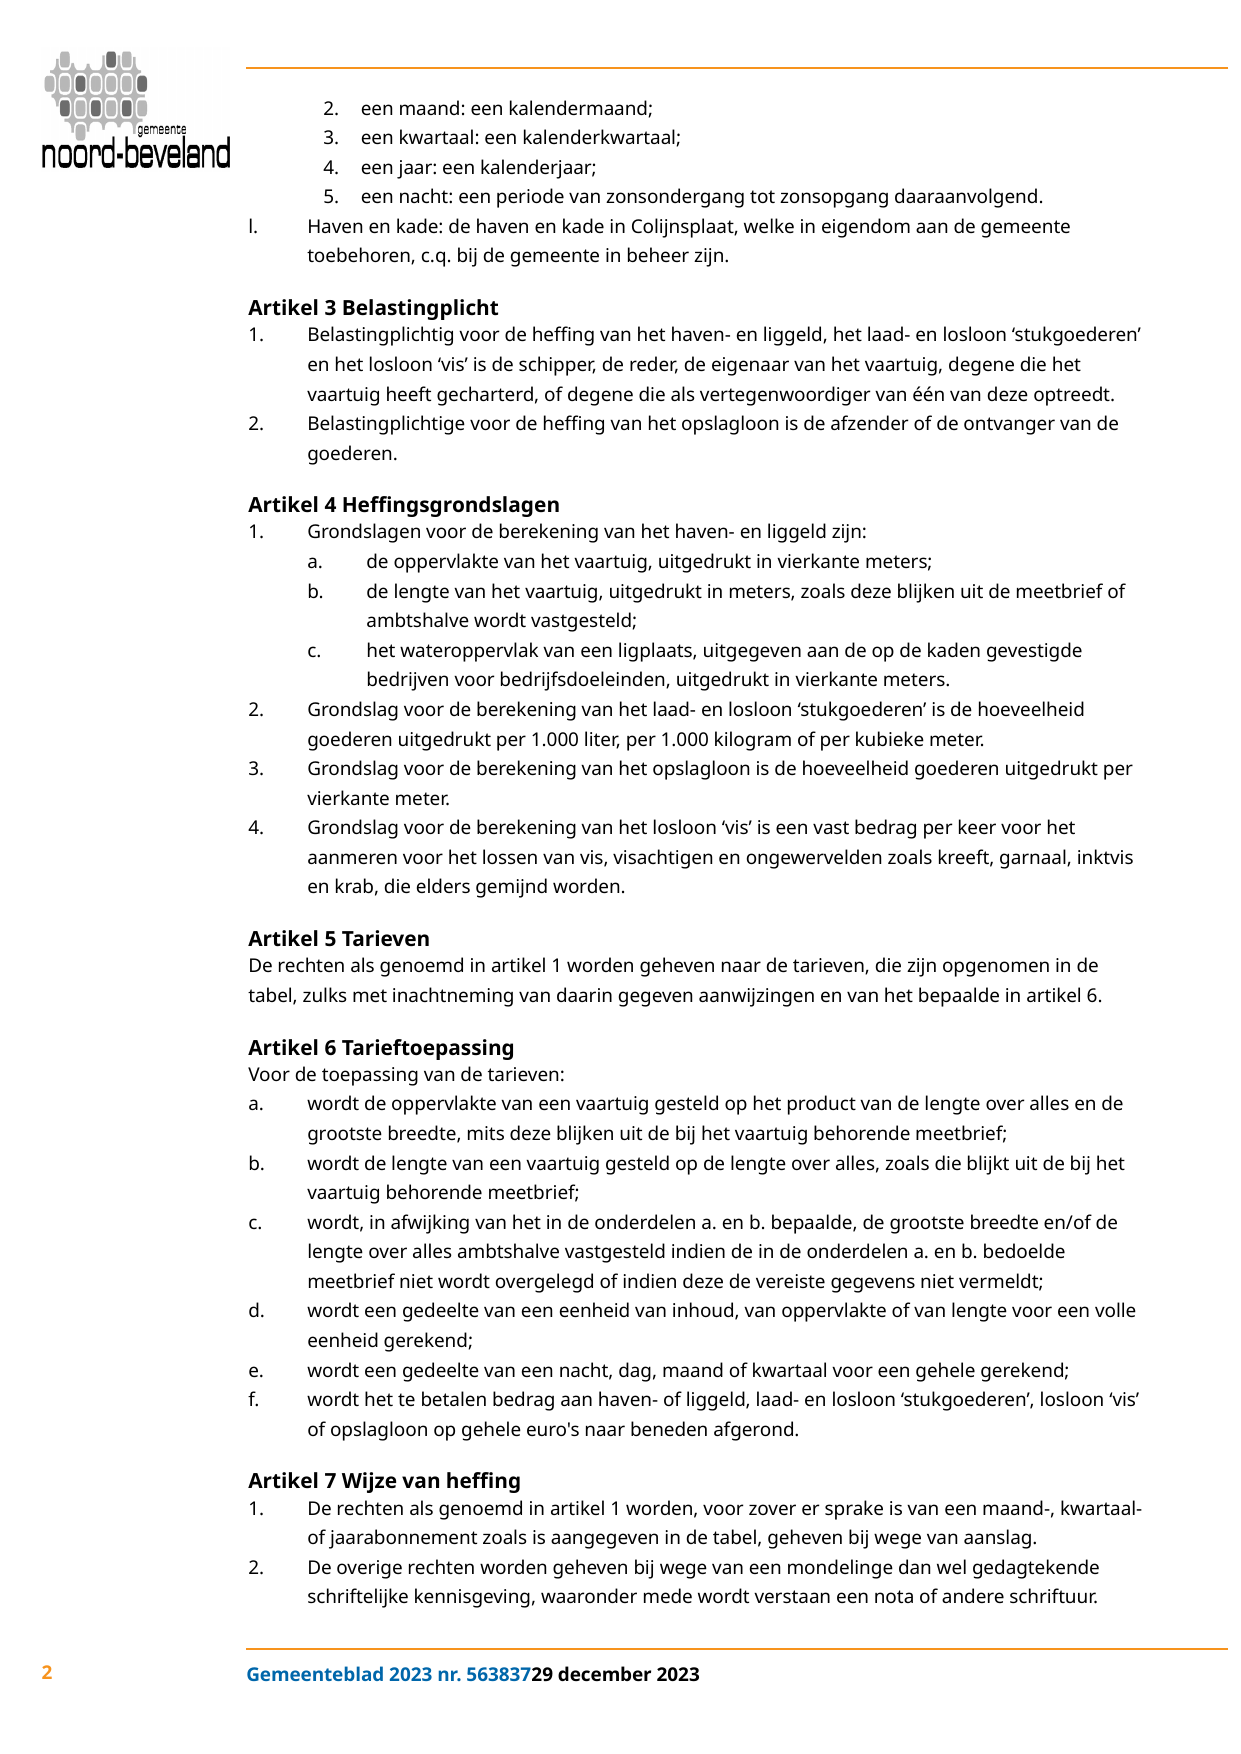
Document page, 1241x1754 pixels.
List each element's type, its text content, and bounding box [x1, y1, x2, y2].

list een maand: een kalendermaand; [323, 95, 1152, 121]
text Artikel 6 Tarieftoepassing [248, 1033, 1152, 1061]
list wordt een gedeelte van een eenheid van inhoud, van oppervlakte of van lengte voor een volle eenheid gerekend; [248, 1298, 1152, 1353]
list Belastingplichtige voor de heffing van het opslagloon is de afzender of de ontvanger van de goederen. [248, 410, 1152, 466]
list wordt een gedeelte van een nacht, dag, maand of kwartaal voor een gehele gerekend; [248, 1357, 1152, 1383]
text Artikel 3 Belastingplicht [248, 293, 1152, 322]
list wordt de lengte van een vaartuig gesteld op de lengte over alles, zoals die blijkt uit de bij het vaartuig behorende meetbrief; [248, 1150, 1152, 1205]
text Artikel 5 Tarieven [248, 924, 1152, 953]
list Grondslag voor de berekening van het laad- en losloon ‘stukgoederen’ is de hoeveelheid goederen uitgedrukt per 1.000 liter, per 1.000 kilogram of per kubieke meter. [248, 696, 1152, 752]
list wordt, in afwijking van het in de onderdelen a. en b. bepaalde, de grootste breedte en/of de lengte over alles ambtshalve vastgesteld indien de in de onderdelen a. en b. bedoelde meetbrief niet wordt overgelegd of indien deze de vereiste gegevens niet vermeldt; [248, 1209, 1152, 1294]
list Grondslag voor de berekening van het opslagloon is de hoeveelheid goederen uitgedrukt per vierkante meter. [248, 755, 1152, 811]
list Belastingplichtig voor de heffing van het haven- en liggeld, het laad- en losloon ‘stukgoederen’ en het losloon ‘vis’ is de schipper, de reder, de eigenaar van het vaartuig, degene die het vaartuig heeft gecharterd, of degene die als vertegenwoordiger van één van deze optreedt. [248, 322, 1152, 406]
list De rechten als genoemd in artikel 1 worden, voor zover er sprake is van een maand-, kwartaal- of jaarabonnement zoals is aangegeven in de tabel, geheven bij wege van aanslag. [248, 1495, 1152, 1550]
list De overige rechten worden geheven bij wege van een mondelinge dan wel gedagtekende schriftelijke kennisgeving, waaronder mede wordt verstaan een nota of andere schriftuur. [248, 1554, 1152, 1609]
text Artikel 7 Wijze van heffing [248, 1466, 1152, 1495]
list Haven en kade: de haven en kade in Colijnsplaat, welke in eigendom aan de gemeente toebehoren, c.q. bij de gemeente in beheer zijn. [248, 213, 1152, 268]
list wordt de oppervlakte van een vaartuig gesteld op het product van de lengte over alles en de grootste breedte, mits deze blijken uit de bij het vaartuig behorende meetbrief; [248, 1091, 1152, 1146]
list Grondslag voor de berekening van het losloon ‘vis’ is een vast bedrag per keer voor het aanmeren voor het lossen van vis, visachtigen en ongewervelden zoals kreeft, garnaal, inktvis en krab, die elders gemijnd worden. [248, 814, 1152, 899]
text De rechten als genoemd in artikel 1 worden geheven naar de tarieven, die zijn opgenomen in de tabel, zulks met inachtneming van daarin gegeven aanwijzingen en van het bepaalde in artikel 6. [248, 953, 1152, 1008]
list Grondslagen voor de berekening van het haven- en liggeld zijn: [248, 519, 1152, 544]
list de oppervlakte van het vaartuig, uitgedrukt in vierkante meters; [307, 548, 1152, 574]
list een kwartaal: een kalenderkwartaal; [323, 124, 1152, 150]
text Voor de toepassing van de tarieven: [248, 1061, 1152, 1087]
list een nacht: een periode van zonsondergang tot zonsopgang daaraanvolgend. [323, 183, 1152, 209]
list een jaar: een kalenderjaar; [323, 154, 1152, 180]
list wordt het te betalen bedrag aan haven- of liggeld, laad- en losloon ‘stukgoederen’, losloon ‘vis’ of opslagloon op gehele euro's naar beneden afgerond. [248, 1386, 1152, 1442]
list het wateroppervlak van een ligplaats, uitgegeven aan de op de kaden gevestigde bedrijven voor bedrijfsdoeleinden, uitgedrukt in vierkante meters. [307, 637, 1152, 692]
picture [41, 47, 231, 172]
text Artikel 4 Heffingsgrondslagen [248, 490, 1152, 519]
list de lengte van het vaartuig, uitgedrukt in meters, zoals deze blijken uit de meetbrief of ambtshalve wordt vastgesteld; [307, 578, 1152, 633]
